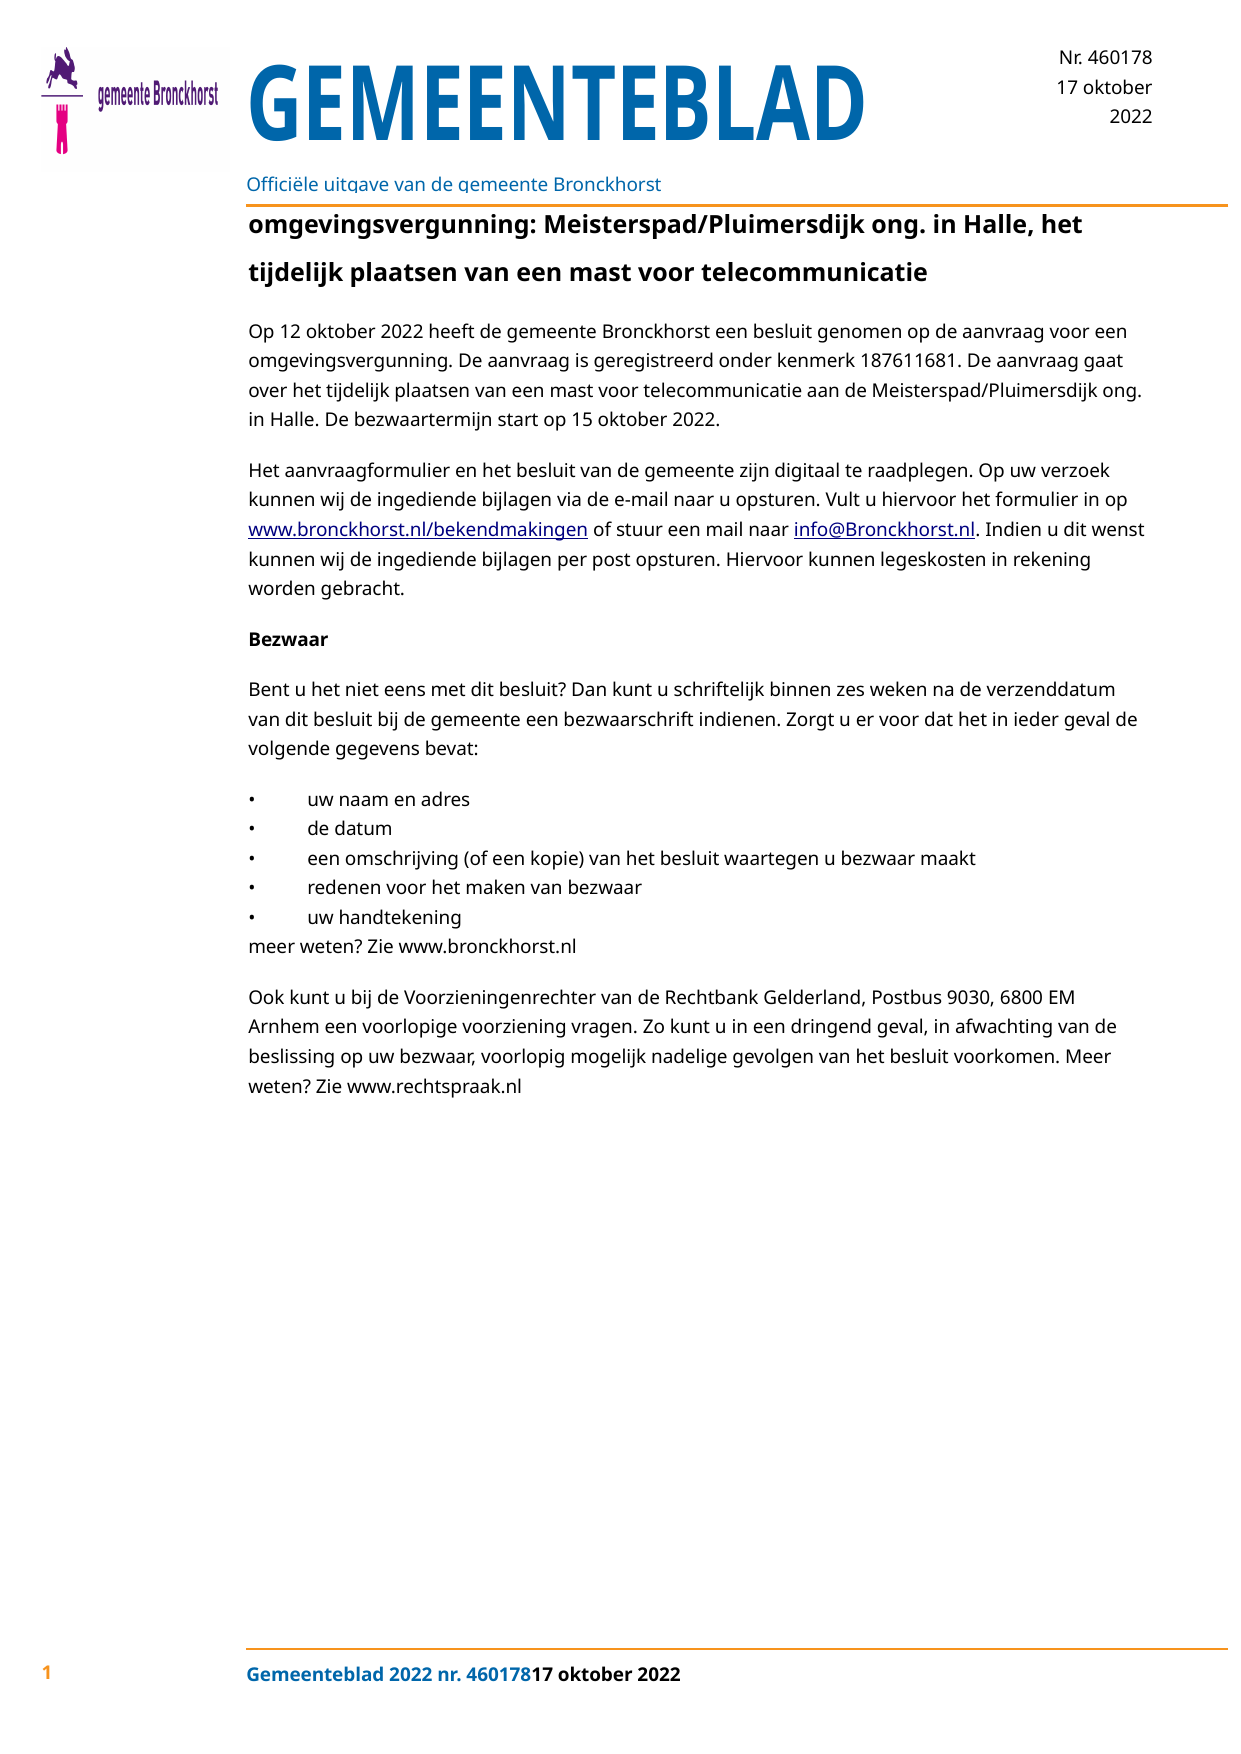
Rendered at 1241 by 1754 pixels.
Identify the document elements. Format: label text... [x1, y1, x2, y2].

text Bent u het niet eens met dit besluit? Dan kunt u schriftelijk binnen zes weken na de verzenddatum van dit besluit bij de gemeente een bezwaarschrift indienen. Zorgt u er voor dat het in ieder geval de volgende gegevens bevat: [248, 676, 1152, 761]
list een omschrijving (of een kopie) van het besluit waartegen u bezwaar maakt [248, 845, 1152, 871]
picture [41, 47, 231, 172]
list uw naam en adres [248, 786, 1152, 812]
text omgevingsvergunning: Meisterspad/Pluimersdijk ong. in Halle, het tijdelijk plaatsen van een mast voor telecommunicatie [248, 207, 1152, 288]
text Ook kunt u bij de Voorzieningenrechter van de Rechtbank Gelderland, Postbus 9030, 6800 EM Arnhem een voorlopige voorziening vragen. Zo kunt u in een dringend geval, in afwachting van de beslissing op uw bezwaar, voorlopig mogelijk nadelige gevolgen van het besluit voorkomen. Meer weten? Zie www.rechtspraak.nl [248, 984, 1152, 1099]
list de datum [248, 815, 1152, 841]
list redenen voor het maken van bezwaar [248, 874, 1152, 900]
list uw handtekening [248, 904, 1152, 930]
text meer weten? Zie www.bronckhorst.nl [248, 934, 1152, 959]
text Op 12 oktober 2022 heeft de gemeente Bronckhorst een besluit genomen op de aanvraag voor een omgevingsvergunning. De aanvraag is geregistreerd onder kenmerk 187611681. De aanvraag gaat over het tijdelijk plaatsen van een mast voor telecommunicatie aan de Meisterspad/Pluimersdijk ong. in Halle. De bezwaartermijn start op 15 oktober 2022. [248, 318, 1152, 432]
text Het aanvraagformulier en het besluit van de gemeente zijn digitaal te raadplegen. Op uw verzoek kunnen wij de ingediende bijlagen via de e-mail naar u opsturen. Vult u hiervoor het formulier in op www.bronckhorst.nl/bekendmakingen of stuur een mail naar info@Bronckhorst.nl. Indien u dit wenst kunnen wij de ingediende bijlagen per post opsturen. Hiervoor kunnen legeskosten in rekening worden gebracht. [248, 457, 1152, 601]
text Bezwaar [248, 626, 1152, 652]
